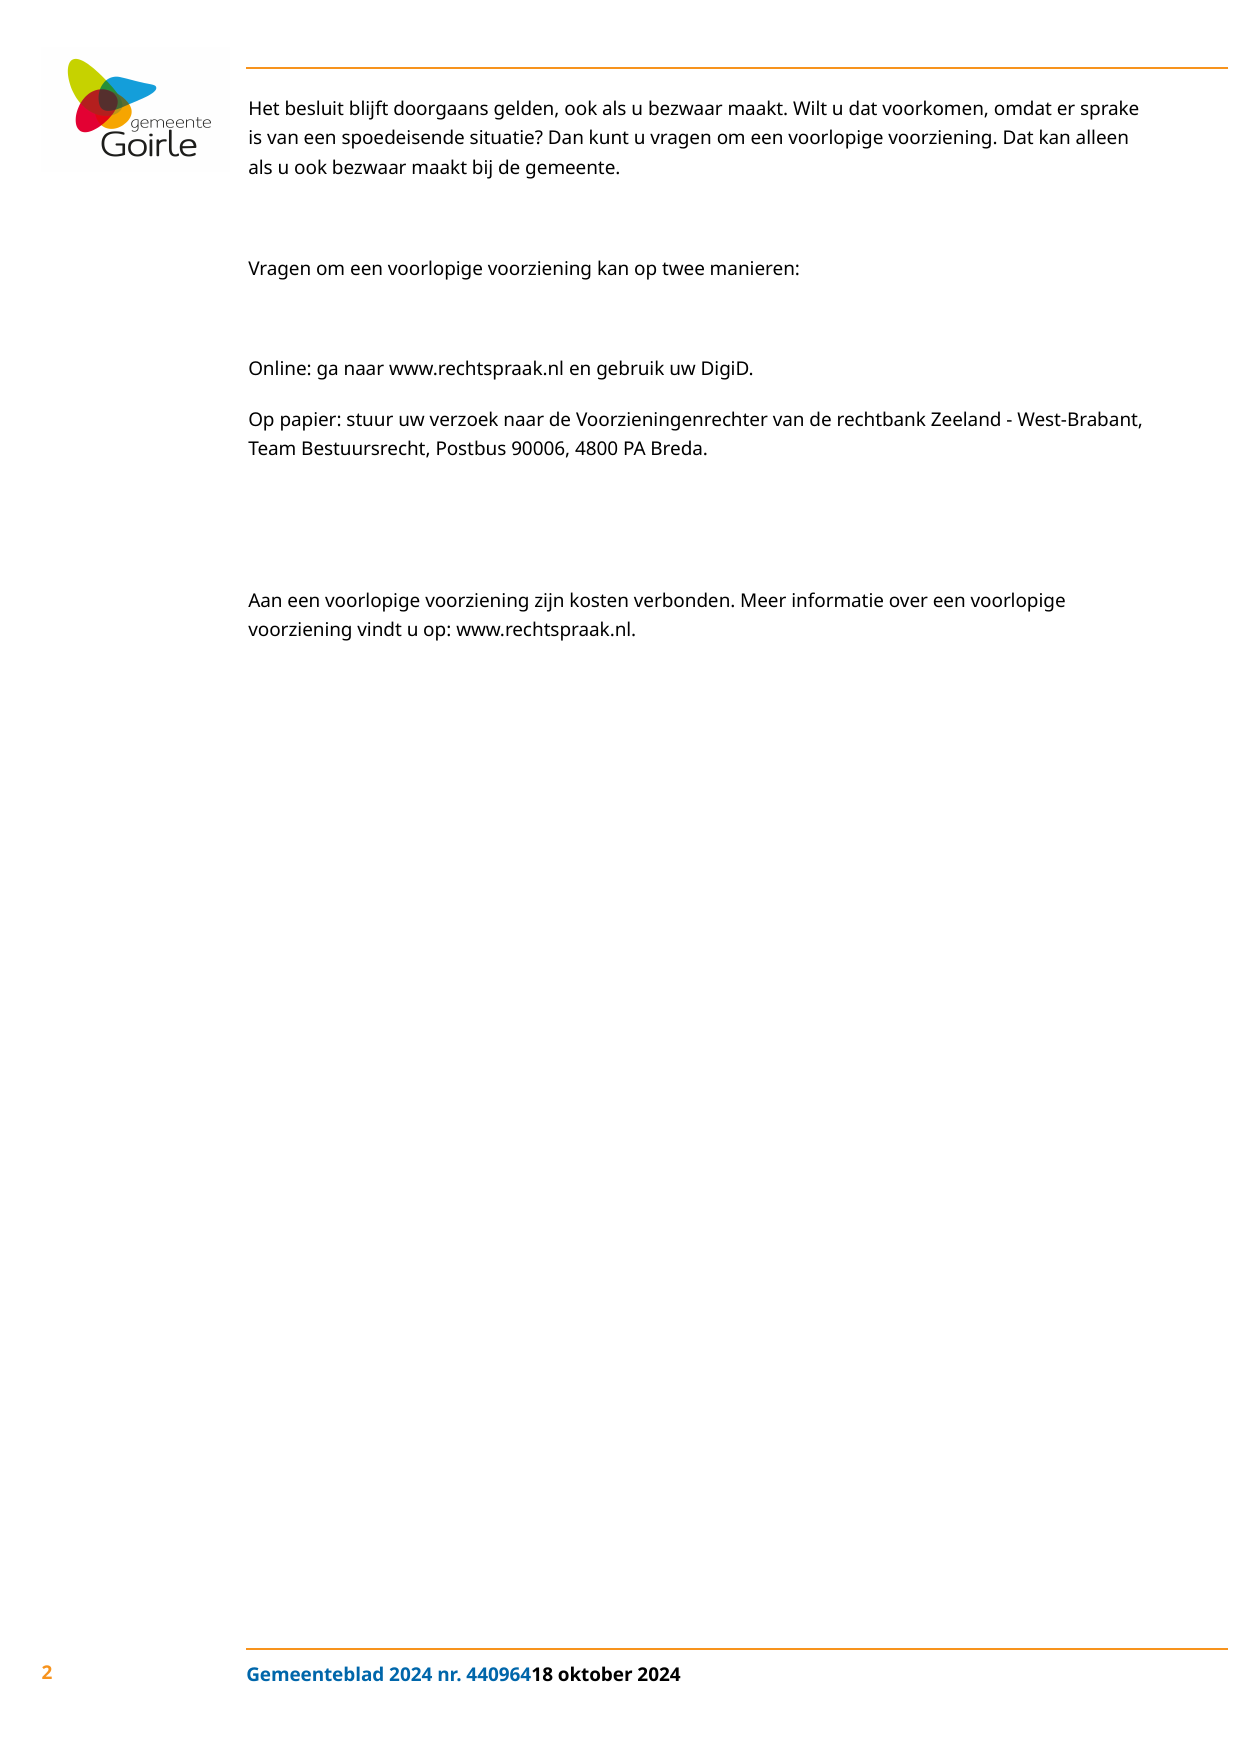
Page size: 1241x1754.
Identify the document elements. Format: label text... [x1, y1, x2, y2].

text Aan een voorlopige voorziening zijn kosten verbonden. Meer informatie over een voorlopige voorziening vindt u op: www.rechtspraak.nl. [248, 587, 1152, 642]
picture [41, 47, 231, 172]
text Online: ga naar www.rechtspraak.nl en gebruik uw DigiD. [248, 356, 1152, 381]
text Op papier: stuur uw verzoek naar de Voorzieningenrechter van de rechtbank Zeeland - West-Brabant, Team Bestuursrecht, Postbus 90006, 4800 PA Breda. [248, 406, 1152, 461]
text Het besluit blijft doorgaans gelden, ook als u bezwaar maakt. Wilt u dat voorkomen, omdat er sprake is van een spoedeisende situatie? Dan kunt u vragen om een voorlopige voorziening. Dat kan alleen als u ook bezwaar maakt bij de gemeente. [248, 95, 1152, 180]
text Vragen om een voorlopige voorziening kan op twee manieren: [248, 255, 1152, 281]
